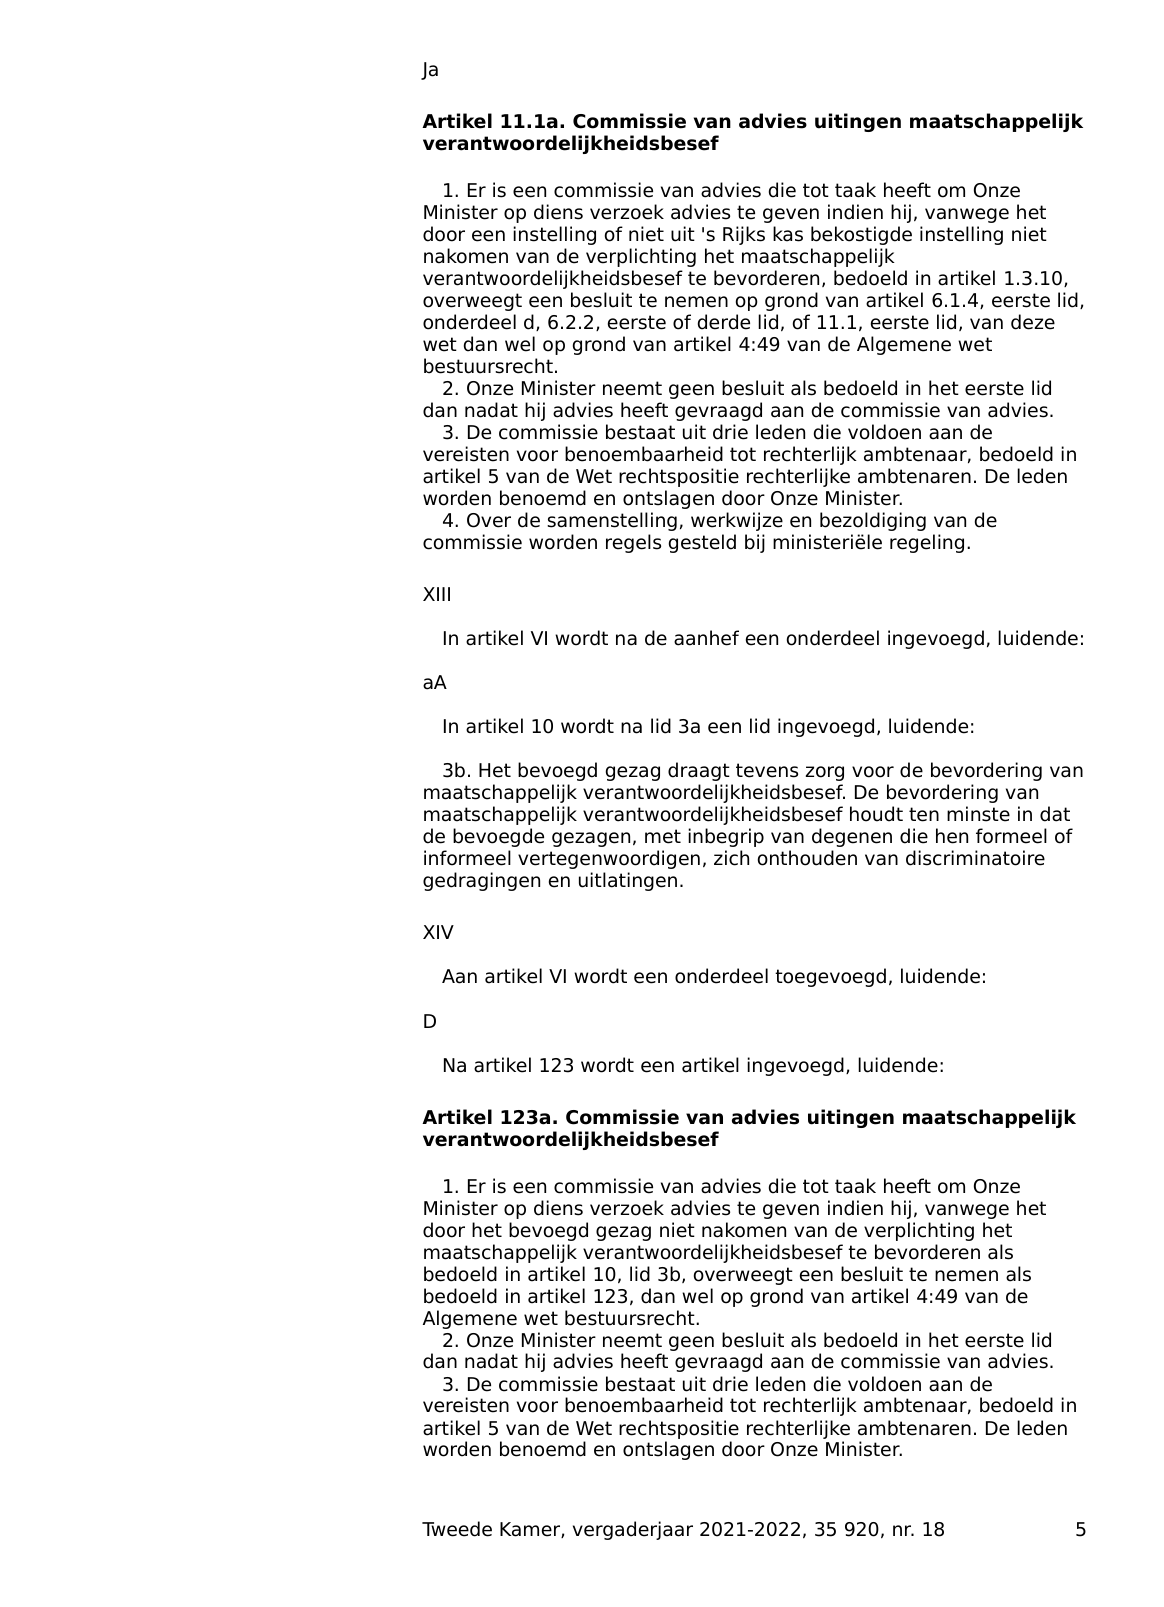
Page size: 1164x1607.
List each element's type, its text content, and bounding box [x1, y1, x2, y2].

subtitle Artikel 11.1a. Commissie van advies uitingen maatschappelijk verantwoordelijkheidsbesef [422, 111, 1087, 155]
text Na artikel 123 wordt een artikel ingevoegd, luidende: [422, 1055, 1087, 1077]
text In artikel 10 wordt na lid 3a een lid ingevoegd, luidende: [422, 716, 1087, 738]
text 2. Onze Minister neemt geen besluit als bedoeld in het eerste lid dan nadat hij advies heeft gevraagd aan de commissie van advies. [422, 378, 1087, 422]
text 2. Onze Minister neemt geen besluit als bedoeld in het eerste lid dan nadat hij advies heeft gevraagd aan de commissie van advies. [422, 1329, 1087, 1373]
text 1. Er is een commissie van advies die tot taak heeft om Onze Minister op diens verzoek advies te geven indien hij, vanwege het door het bevoegd gezag niet nakomen van de verplichting het maatschappelijk verantwoordelijkheidsbesef te bevorderen als bedoeld in artikel 10, lid 3b, overweegt een besluit te nemen als bedoeld in artikel 123, dan wel op grond van artikel 4:49 van de Algemene wet bestuursrecht. [422, 1176, 1087, 1329]
text aA [422, 672, 1087, 694]
subtitle Ja [422, 59, 1087, 81]
subtitle Artikel 123a. Commissie van advies uitingen maatschappelijk verantwoordelijkheidsbesef [422, 1107, 1087, 1151]
text 4. Over de samenstelling, werkwijze en bezoldiging van de commissie worden regels gesteld bij ministeriële regeling. [422, 510, 1087, 554]
text D [422, 1011, 1087, 1032]
text 1. Er is een commissie van advies die tot taak heeft om Onze Minister op diens verzoek advies te geven indien hij, vanwege het door een instelling of niet uit 's Rijks kas bekostigde instelling niet nakomen van de verplichting het maatschappelijk verantwoordelijkheidsbesef te bevorderen, bedoeld in artikel 1.3.10, overweegt een besluit te nemen op grond van artikel 6.1.4, eerste lid, onderdeel d, 6.2.2, eerste of derde lid, of 11.1, eerste lid, van deze wet dan wel op grond van artikel 4:49 van de Algemene wet bestuursrecht. [422, 180, 1087, 378]
text In artikel VI wordt na de aanhef een onderdeel ingevoegd, luidende: [422, 628, 1087, 650]
text 3. De commissie bestaat uit drie leden die voldoen aan de vereisten voor benoembaarheid tot rechterlijk ambtenaar, bedoeld in artikel 5 van de Wet rechtspositie rechterlijke ambtenaren. De leden worden benoemd en ontslagen door Onze Minister. [422, 1373, 1087, 1461]
subtitle XIV [422, 922, 1087, 944]
text 3b. Het bevoegd gezag draagt tevens zorg voor de bevordering van maatschappelijk verantwoordelijkheidsbesef. De bevordering van maatschappelijk verantwoordelijkheidsbesef houdt ten minste in dat de bevoegde gezagen, met inbegrip van degenen die hen formeel of informeel vertegenwoordigen, zich onthouden van discriminatoire gedragingen en uitlatingen. [422, 760, 1087, 892]
text 3. De commissie bestaat uit drie leden die voldoen aan de vereisten voor benoembaarheid tot rechterlijk ambtenaar, bedoeld in artikel 5 van de Wet rechtspositie rechterlijke ambtenaren. De leden worden benoemd en ontslagen door Onze Minister. [422, 422, 1087, 510]
text Aan artikel VI wordt een onderdeel toegevoegd, luidende: [422, 966, 1087, 988]
subtitle XIII [422, 584, 1087, 606]
